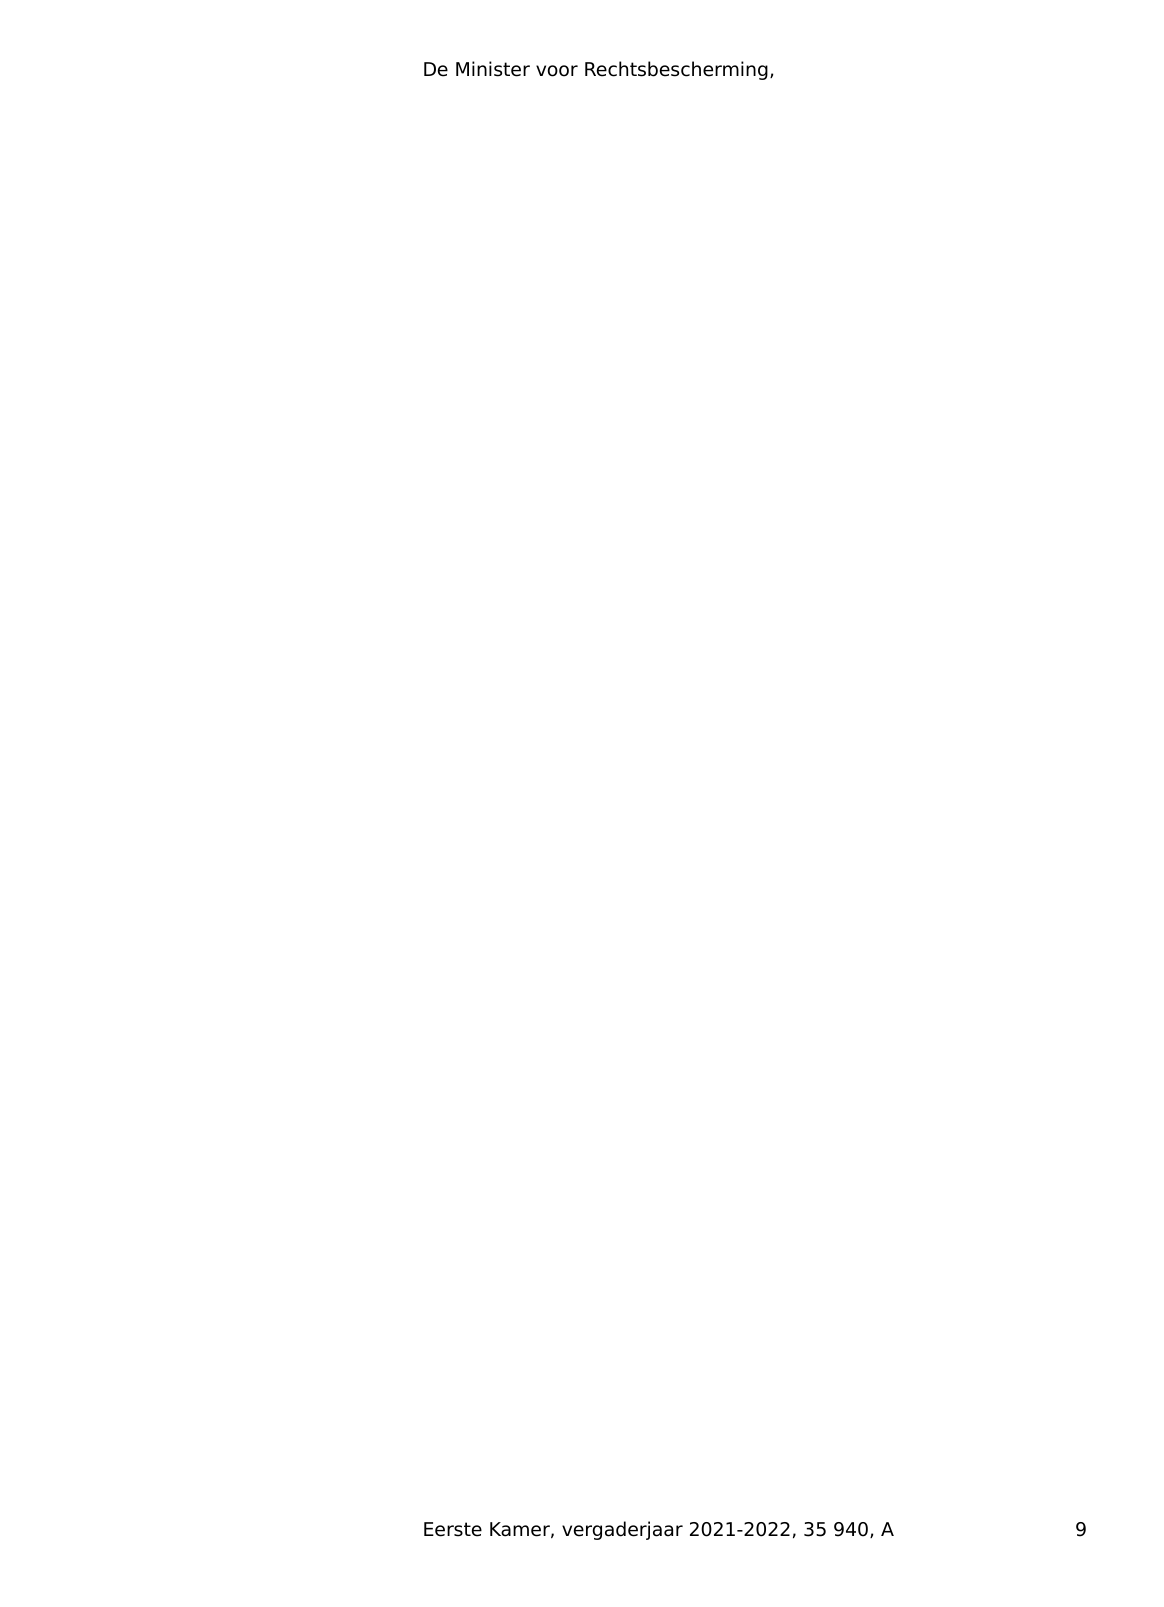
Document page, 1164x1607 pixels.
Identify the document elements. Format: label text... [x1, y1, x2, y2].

text De Minister voor Rechtsbescherming, [422, 59, 1087, 81]
